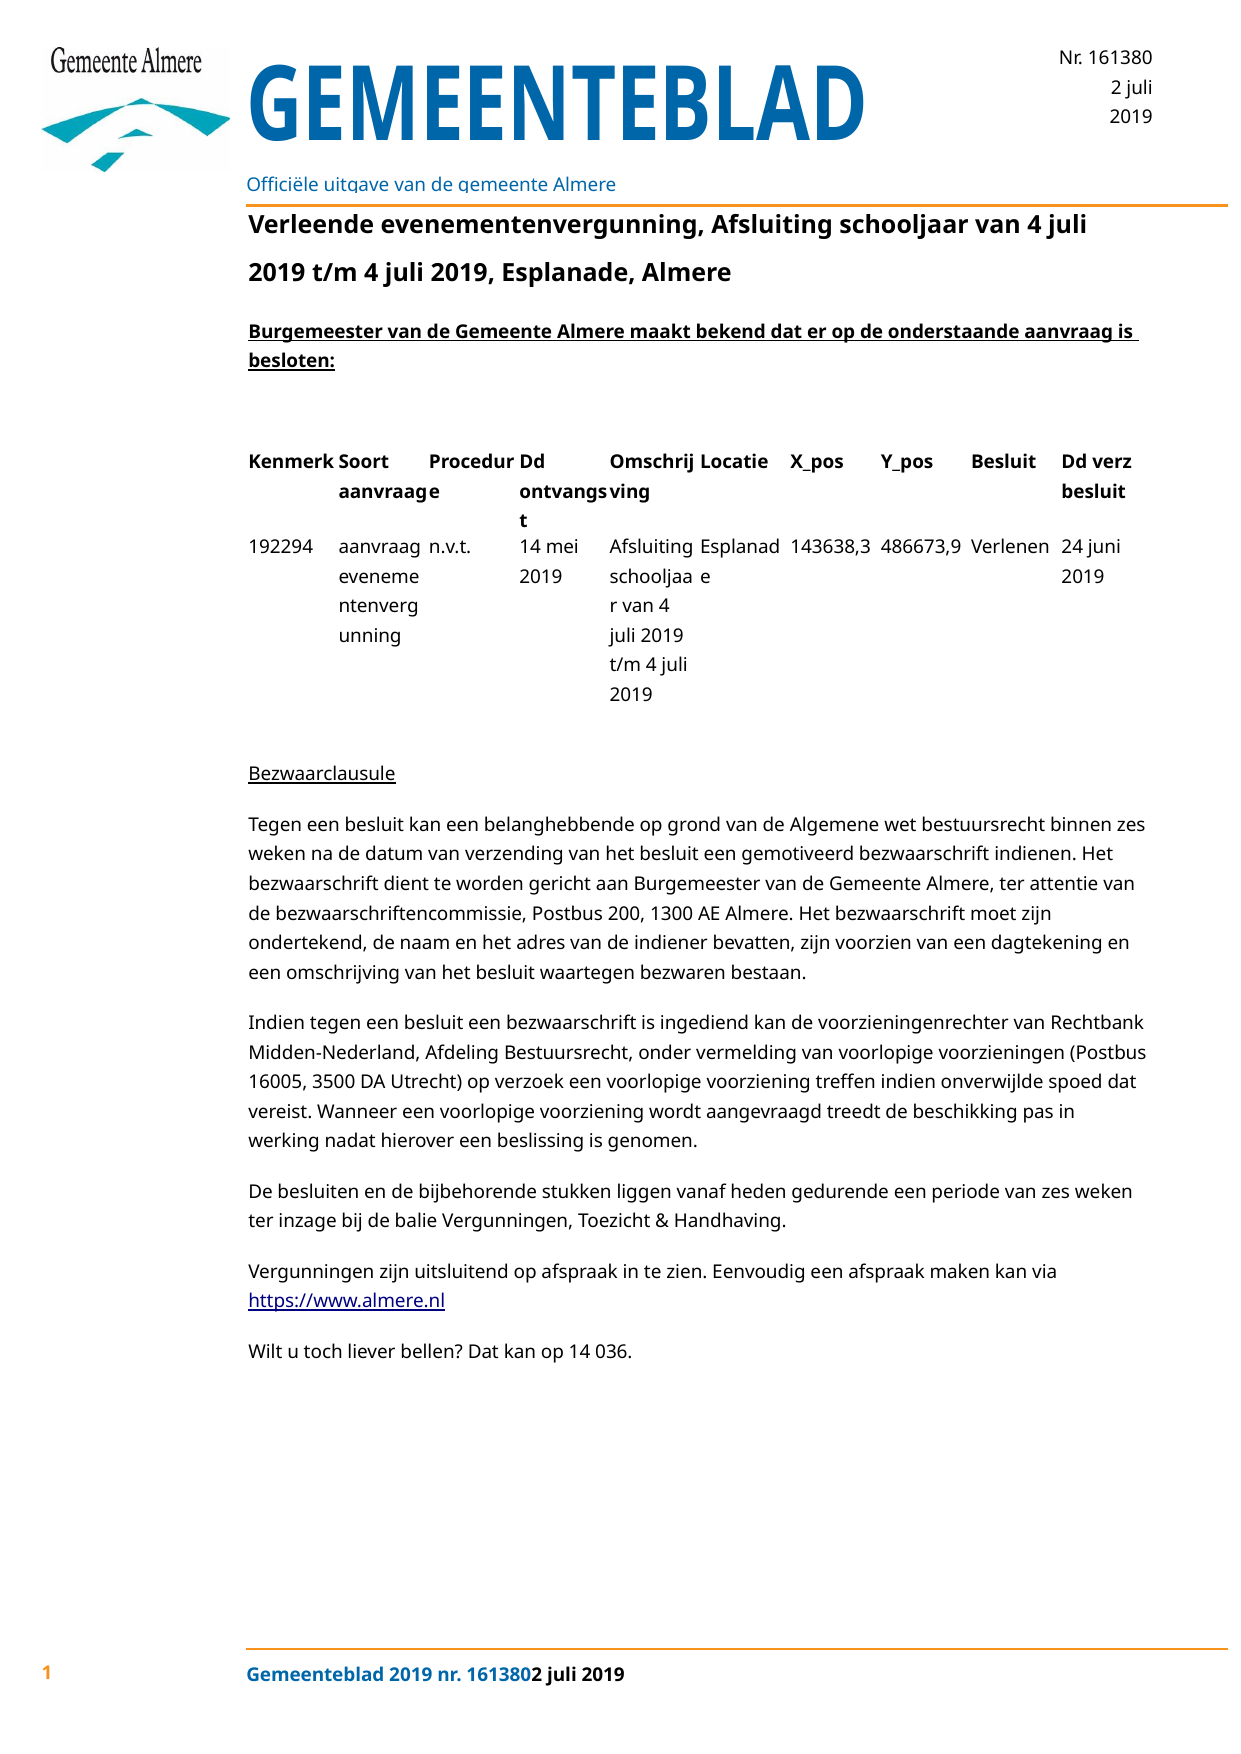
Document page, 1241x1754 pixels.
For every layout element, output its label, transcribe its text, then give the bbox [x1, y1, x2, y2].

table_header Besluit [971, 449, 1061, 533]
table_header Locatie [700, 449, 790, 533]
table_cell 486673,9 [881, 533, 971, 707]
table_header Y_pos [881, 449, 971, 533]
table_cell 14 mei 2019 [519, 533, 609, 707]
table_cell 192294 [248, 533, 338, 707]
table_header Dd verz besluit [1061, 449, 1152, 533]
table_cell 143638,3 [790, 533, 881, 707]
table_cell Afsluiting schooljaar van 4 juli 2019 t/m 4 juli 2019 [609, 533, 700, 707]
table_cell Verlenen [971, 533, 1061, 707]
table_header Omschrijving [609, 449, 700, 533]
table_cell Esplanade [700, 533, 790, 707]
text Burgemeester van de Gemeente Almere maakt bekend dat er op de onderstaande aanvraag is besloten: [248, 318, 1152, 373]
text Verleende evenementenvergunning, Afsluiting schooljaar van 4 juli 2019 t/m 4 juli 2019, Esplanade, Almere [248, 207, 1152, 288]
table_cell aanvraag evenementenvergunning [338, 533, 429, 707]
table_header X_pos [790, 449, 881, 533]
table_cell 24 juni 2019 [1061, 533, 1152, 707]
table_header Dd ontvangst [519, 449, 609, 533]
text Vergunningen zijn uitsluitend op afspraak in te zien. Eenvoudig een afspraak maken kan via https://www.almere.nl [248, 1258, 1152, 1313]
table_header Soort aanvraag [338, 449, 429, 533]
picture [41, 47, 231, 172]
text Wilt u toch liever bellen? Dat kan op 14 036. [248, 1338, 1152, 1364]
text Indien tegen een besluit een bezwaarschrift is ingediend kan de voorzieningenrechter van Rechtbank Midden-Nederland, Afdeling Bestuursrecht, onder vermelding van voorlopige voorzieningen (Postbus 16005, 3500 DA Utrecht) op verzoek een voorlopige voorziening treffen indien onverwijlde spoed dat vereist. Wanneer een voorlopige voorziening wordt aangevraagd treedt de beschikking pas in werking nadat hierover een beslissing is genomen. [248, 1009, 1152, 1153]
table_header Kenmerk [248, 449, 338, 533]
table_cell n.v.t. [429, 533, 519, 707]
text De besluiten en de bijbehorende stukken liggen vanaf heden gedurende een periode van zes weken ter inzage bij de balie Vergunningen, Toezicht & Handhaving. [248, 1178, 1152, 1233]
text Bezwaarclausule [248, 761, 1152, 786]
table_header Procedure [429, 449, 519, 533]
text Tegen een besluit kan een belanghebbende op grond van de Algemene wet bestuursrecht binnen zes weken na de datum van verzending van het besluit een gemotiveerd bezwaarschrift indienen. Het bezwaarschrift dient te worden gericht aan Burgemeester van de Gemeente Almere, ter attentie van de bezwaarschriftencommissie, Postbus 200, 1300 AE Almere. Het bezwaarschrift moet zijn ondertekend, de naam en het adres van de indiener bevatten, zijn voorzien van een dagtekening en een omschrijving van het besluit waartegen bezwaren bestaan. [248, 811, 1152, 985]
